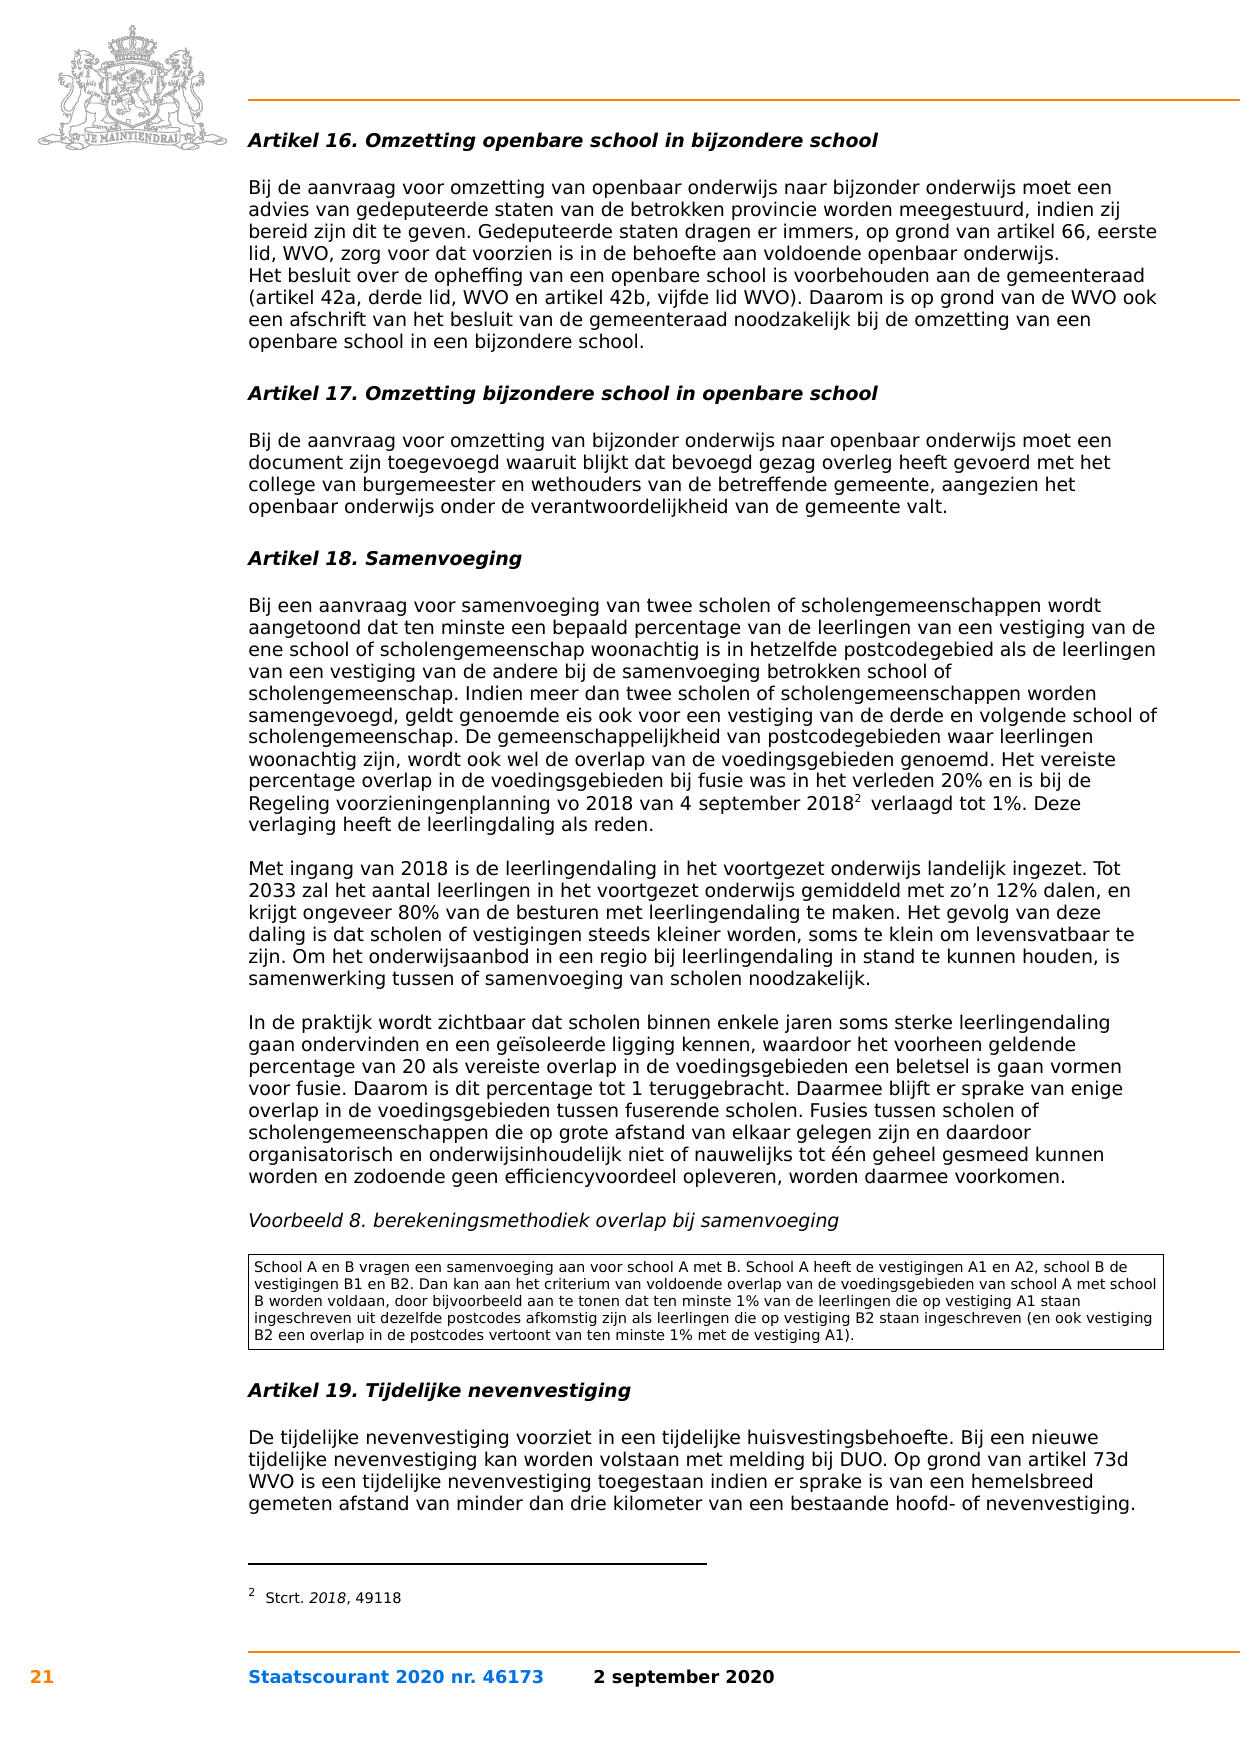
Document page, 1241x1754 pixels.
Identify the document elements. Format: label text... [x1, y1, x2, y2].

text In de praktijk wordt zichtbaar dat scholen binnen enkele jaren soms sterke leerlingendaling gaan ondervinden en een geïsoleerde ligging kennen, waardoor het voorheen geldende percentage van 20 als vereiste overlap in de voedingsgebieden een beletsel is gaan vormen voor fusie. Daarom is dit percentage tot 1 teruggebracht. Daarmee blijft er sprake van enige overlap in de voedingsgebieden tussen fuserende scholen. Fusies tussen scholen of scholengemeenschappen die op grote afstand van elkaar gelegen zijn en daardoor organisatorisch en onderwijsinhoudelijk niet of nauwelijks tot één geheel gesmeed kunnen worden en zodoende geen efficiencyvoordeel opleveren, worden daarmee voorkomen. [248, 1012, 1163, 1188]
table_header School A en B vragen een samenvoeging aan voor school A met B. School A heeft de vestigingen A1 en A2, school B de vestigingen B1 en B2. Dan kan aan het criterium van voldoende overlap van de voedingsgebieden van school A met school B worden voldaan, door bijvoorbeeld aan te tonen dat ten minste 1% van de leerlingen die op vestiging A1 staan ingeschreven uit dezelfde postcodes afkomstig zijn als leerlingen die op vestiging B2 staan ingeschreven (en ook vestiging B2 een overlap in de postcodes vertoont van ten minste 1% met de vestiging A1). [249, 1255, 1163, 1349]
subtitle Artikel 16. Omzetting openbare school in bijzondere school [248, 130, 1163, 152]
text De tijdelijke nevenvestiging voorziet in een tijdelijke huisvestingsbehoefte. Bij een nieuwe tijdelijke nevenvestiging kan worden volstaan met melding bij DUO. Op grond van artikel 73d WVO is een tijdelijke nevenvestiging toegestaan indien er sprake is van een hemelsbreed gemeten afstand van minder dan drie kilometer van een bestaande hoofd- of nevenvestiging. [248, 1427, 1163, 1515]
text Bij de aanvraag voor omzetting van openbaar onderwijs naar bijzonder onderwijs moet een advies van gedeputeerde staten van de betrokken provincie worden meegestuurd, indien zij bereid zijn dit te geven. Gedeputeerde staten dragen er immers, op grond van artikel 66, eerste lid, WVO, zorg voor dat voorzien is in de behoefte aan voldoende openbaar onderwijs. [248, 177, 1163, 265]
text Stcrt. 2018, 49118 [248, 1586, 1163, 1608]
text Met ingang van 2018 is de leerlingendaling in het voortgezet onderwijs landelijk ingezet. Tot 2033 zal het aantal leerlingen in het voortgezet onderwijs gemiddeld met zo’n 12% dalen, en krijgt ongeveer 80% van de besturen met leerlingendaling te maken. Het gevolg van deze daling is dat scholen of vestigingen steeds kleiner worden, soms te klein om levensvatbaar te zijn. Om het onderwijsaanbod in een regio bij leerlingendaling in stand te kunnen houden, is samenwerking tussen of samenvoeging van scholen noodzakelijk. [248, 858, 1163, 990]
text Bij de aanvraag voor omzetting van bijzonder onderwijs naar openbaar onderwijs moet een document zijn toegevoegd waaruit blijkt dat bevoegd gezag overleg heeft gevoerd met het college van burgemeester en wethouders van de betreffende gemeente, aangezien het openbaar onderwijs onder de verantwoordelijkheid van de gemeente valt. [248, 430, 1163, 518]
text Bij een aanvraag voor samenvoeging van twee scholen of scholengemeenschappen wordt aangetoond dat ten minste een bepaald percentage van de leerlingen van een vestiging van de ene school of scholengemeenschap woonachtig is in hetzelfde postcodegebied als de leerlingen van een vestiging van de andere bij de samenvoeging betrokken school of scholengemeenschap. Indien meer dan twee scholen of scholengemeenschappen worden samengevoegd, geldt genoemde eis ook voor een vestiging van de derde en volgende school of scholengemeenschap. De gemeenschappelijkheid van postcodegebieden waar leerlingen woonachtig zijn, wordt ook wel de overlap van de voedingsgebieden genoemd. Het vereiste percentage overlap in de voedingsgebieden bij fusie was in het verleden 20% en is bij de Regeling voorzieningenplanning vo 2018 van 4 september 2018 verlaagd tot 1%. Deze verlaging heeft de leerlingdaling als reden. [248, 594, 1163, 836]
text Het besluit over de opheffing van een openbare school is voorbehouden aan de gemeenteraad (artikel 42a, derde lid, WVO en artikel 42b, vijfde lid WVO). Daarom is op grond van de WVO ook een afschrift van het besluit van de gemeenteraad noodzakelijk bij de omzetting van een openbare school in een bijzondere school. [248, 265, 1163, 353]
picture [38, 25, 227, 150]
subtitle Artikel 19. Tijdelijke nevenvestiging [248, 1380, 1163, 1402]
subtitle Artikel 17. Omzetting bijzondere school in openbare school [248, 383, 1163, 405]
subtitle Artikel 18. Samenvoeging [248, 548, 1163, 569]
subtitle Voorbeeld 8. berekeningsmethodiek overlap bij samenvoeging [248, 1210, 1163, 1232]
